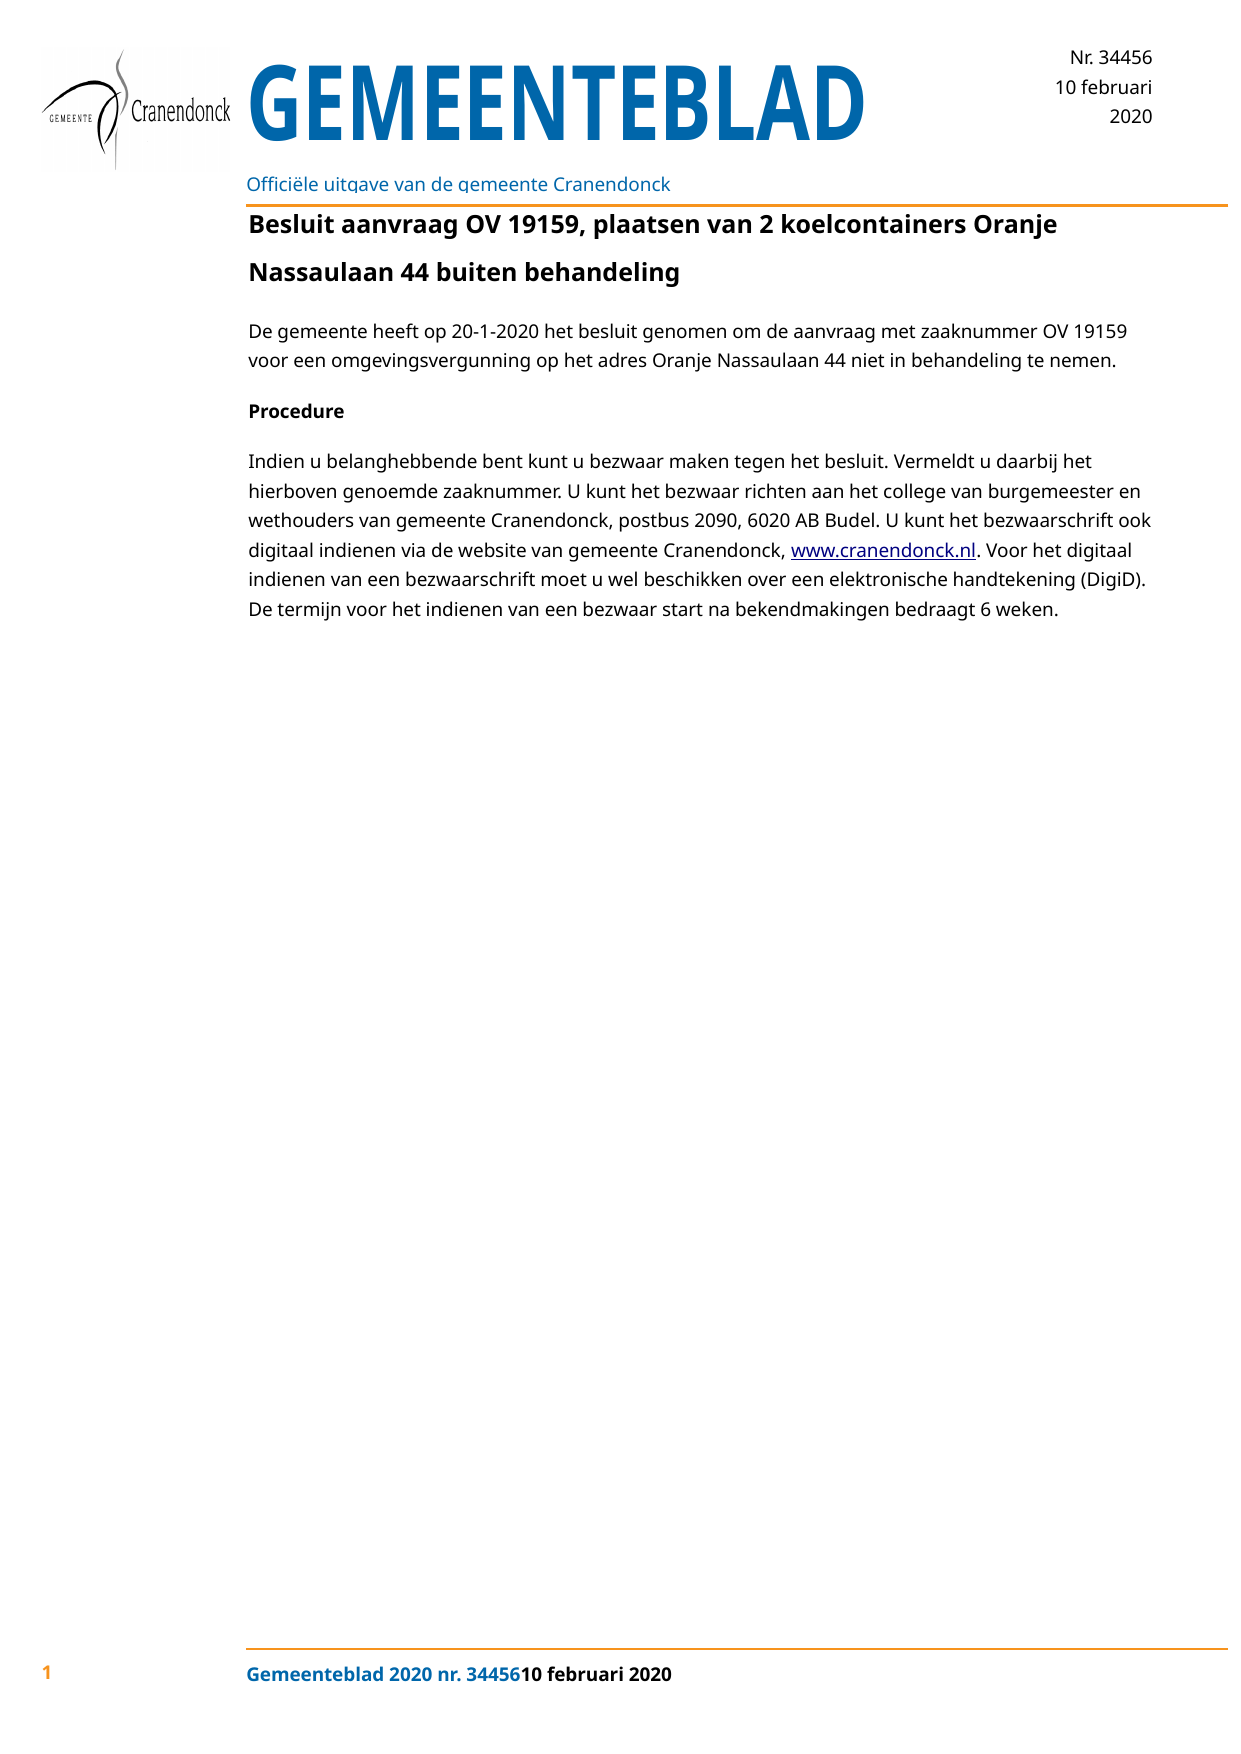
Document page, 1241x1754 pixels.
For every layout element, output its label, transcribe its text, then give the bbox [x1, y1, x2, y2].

text De gemeente heeft op 20-1-2020 het besluit genomen om de aanvraag met zaaknummer OV 19159 voor een omgevingsvergunning op het adres Oranje Nassaulaan 44 niet in behandeling te nemen. [248, 318, 1152, 373]
text Indien u belanghebbende bent kunt u bezwaar maken tegen het besluit. Vermeldt u daarbij het hierboven genoemde zaaknummer. U kunt het bezwaar richten aan het college van burgemeester en wethouders van gemeente Cranendonck, postbus 2090, 6020 AB Budel. U kunt het bezwaarschrift ook digitaal indienen via de website van gemeente Cranendonck, www.cranendonck.nl. Voor het digitaal indienen van een bezwaarschrift moet u wel beschikken over een elektronische handtekening (DigiD). De termijn voor het indienen van een bezwaar start na bekendmakingen bedraagt 6 weken. [248, 448, 1152, 622]
picture [41, 47, 231, 172]
text Besluit aanvraag OV 19159, plaatsen van 2 koelcontainers Oranje Nassaulaan 44 buiten behandeling [248, 207, 1152, 288]
text Procedure [248, 398, 1152, 424]
